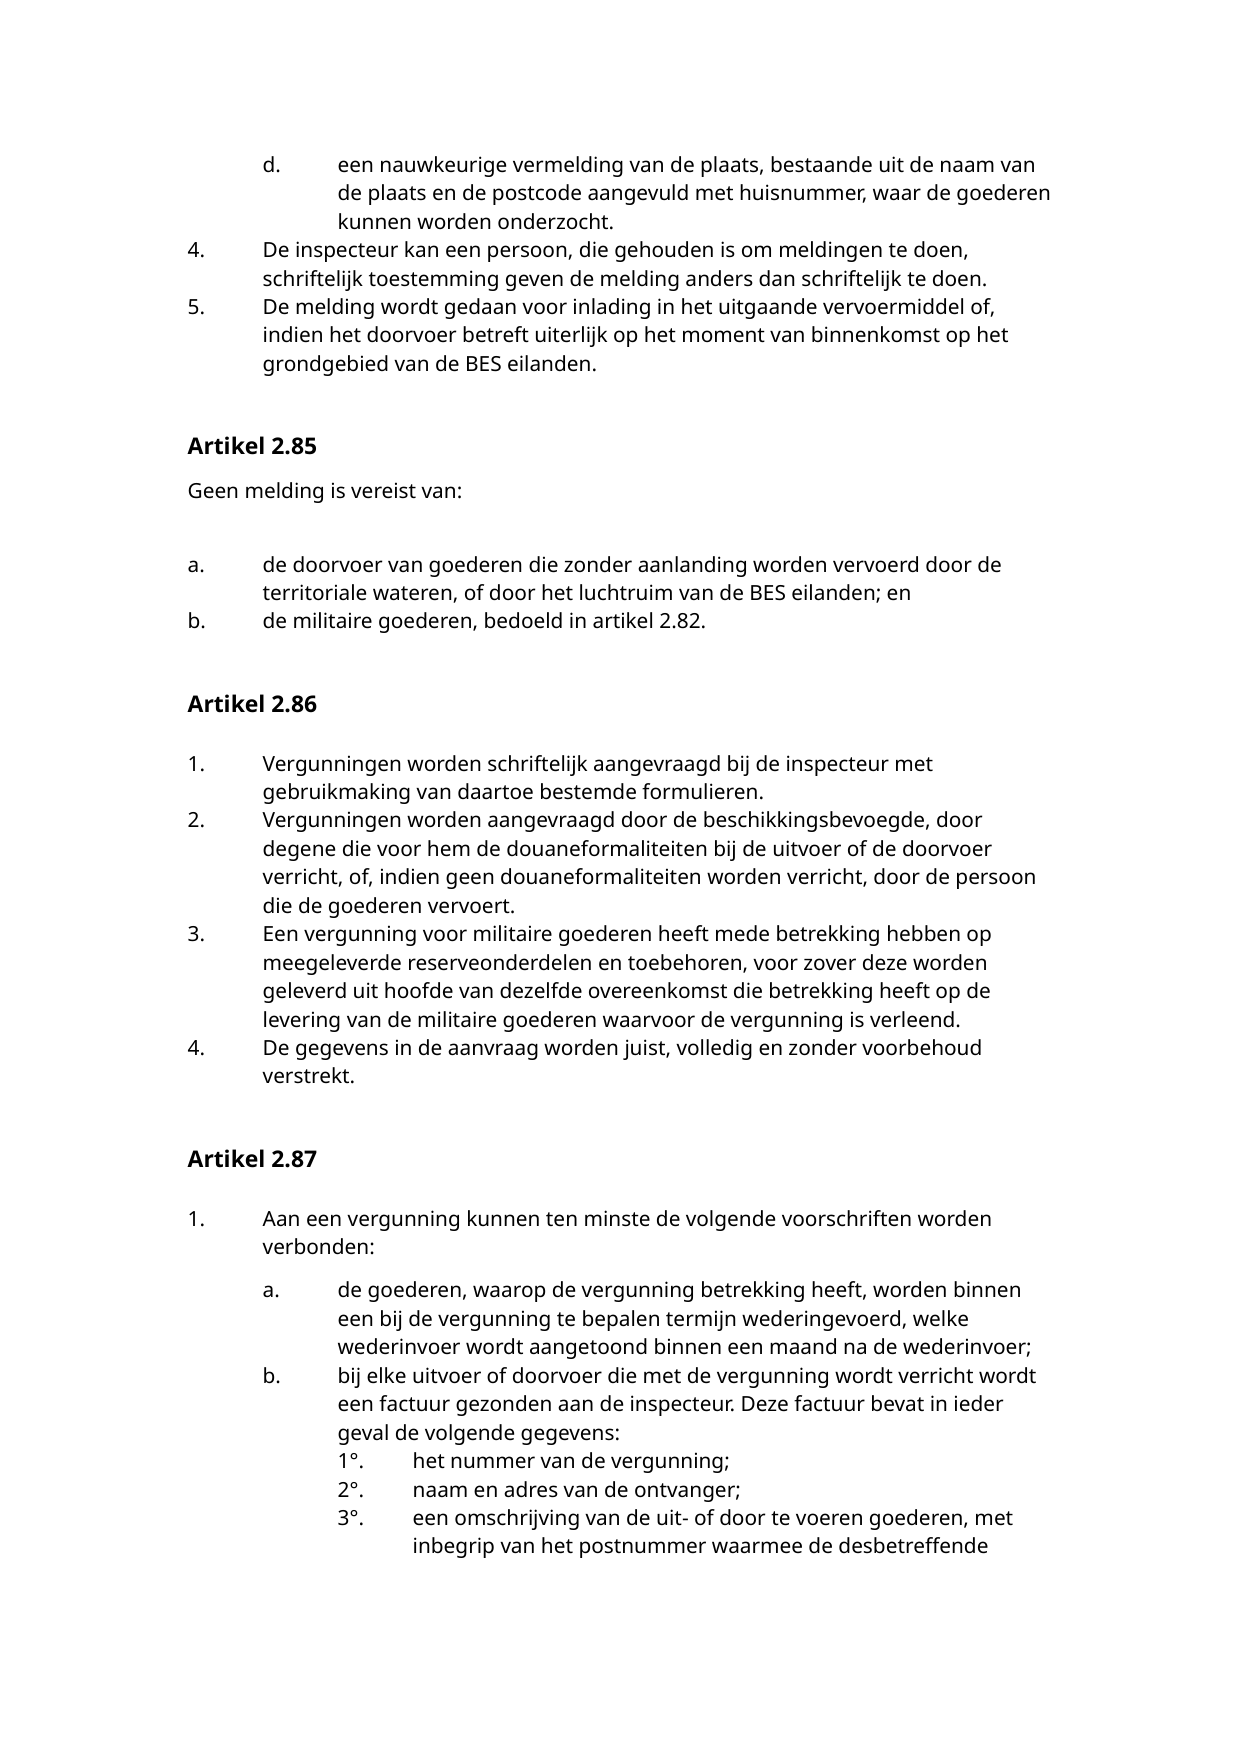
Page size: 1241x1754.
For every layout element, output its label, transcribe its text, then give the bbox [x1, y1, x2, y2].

list de goederen, waarop de vergunning betrekking heeft, worden binnen een bij de vergunning te bepalen termijn wederingevoerd, welke wederinvoer wordt aangetoond binnen een maand na de wederinvoer; [262, 1276, 1053, 1361]
list een nauwkeurige vermelding van de plaats, bestaande uit de naam van de plaats en de postcode aangevuld met huisnummer, waar de goederen kunnen worden onderzocht. [262, 150, 1053, 235]
list de militaire goederen, bedoeld in artikel 2.82. [187, 607, 1053, 635]
list naam en adres van de ontvanger; [337, 1475, 1053, 1503]
list De melding wordt gedaan voor inlading in het uitgaande vervoermiddel of, indien het doorvoer betreft uiterlijk op het moment van binnenkomst op het grondgebied van de BES eilanden. [187, 292, 1053, 377]
list de doorvoer van goederen die zonder aanlanding worden vervoerd door de territoriale wateren, of door het luchtruim van de BES eilanden; en [187, 550, 1053, 607]
subtitle Artikel 2.87 [187, 1142, 1053, 1174]
subtitle Artikel 2.86 [187, 687, 1053, 719]
list bij elke uitvoer of doorvoer die met de vergunning wordt verricht wordt een factuur gezonden aan de inspecteur. Deze factuur bevat in ieder geval de volgende gegevens: [262, 1361, 1053, 1446]
list een omschrijving van de uit- of door te voeren goederen, met inbegrip van het postnummer waarmee de desbetreffende [337, 1503, 1053, 1560]
list Vergunningen worden schriftelijk aangevraagd bij de inspecteur met gebruikmaking van daartoe bestemde formulieren. [187, 749, 1053, 806]
list Aan een vergunning kunnen ten minste de volgende voorschriften worden verbonden: [187, 1204, 1053, 1261]
list het nummer van de vergunning; [337, 1446, 1053, 1475]
list De inspecteur kan een persoon, die gehouden is om meldingen te doen, schriftelijk toestemming geven de melding anders dan schriftelijk te doen. [187, 235, 1053, 292]
list De gegevens in de aanvraag worden juist, volledig en zonder voorbehoud verstrekt. [187, 1033, 1053, 1090]
list Een vergunning voor militaire goederen heeft mede betrekking hebben op meegeleverde reserveonderdelen en toebehoren, voor zover deze worden geleverd uit hoofde van dezelfde overeenkomst die betrekking heeft op de levering van de militaire goederen waarvoor de vergunning is verleend. [187, 919, 1053, 1033]
text Geen melding is vereist van: [187, 476, 1053, 505]
list Vergunningen worden aangevraagd door de beschikkingsbevoegde, door degene die voor hem de douaneformaliteiten bij de uitvoer of de doorvoer verricht, of, indien geen douaneformaliteiten worden verricht, door de persoon die de goederen vervoert. [187, 806, 1053, 919]
subtitle Artikel 2.85 [187, 430, 1053, 461]
